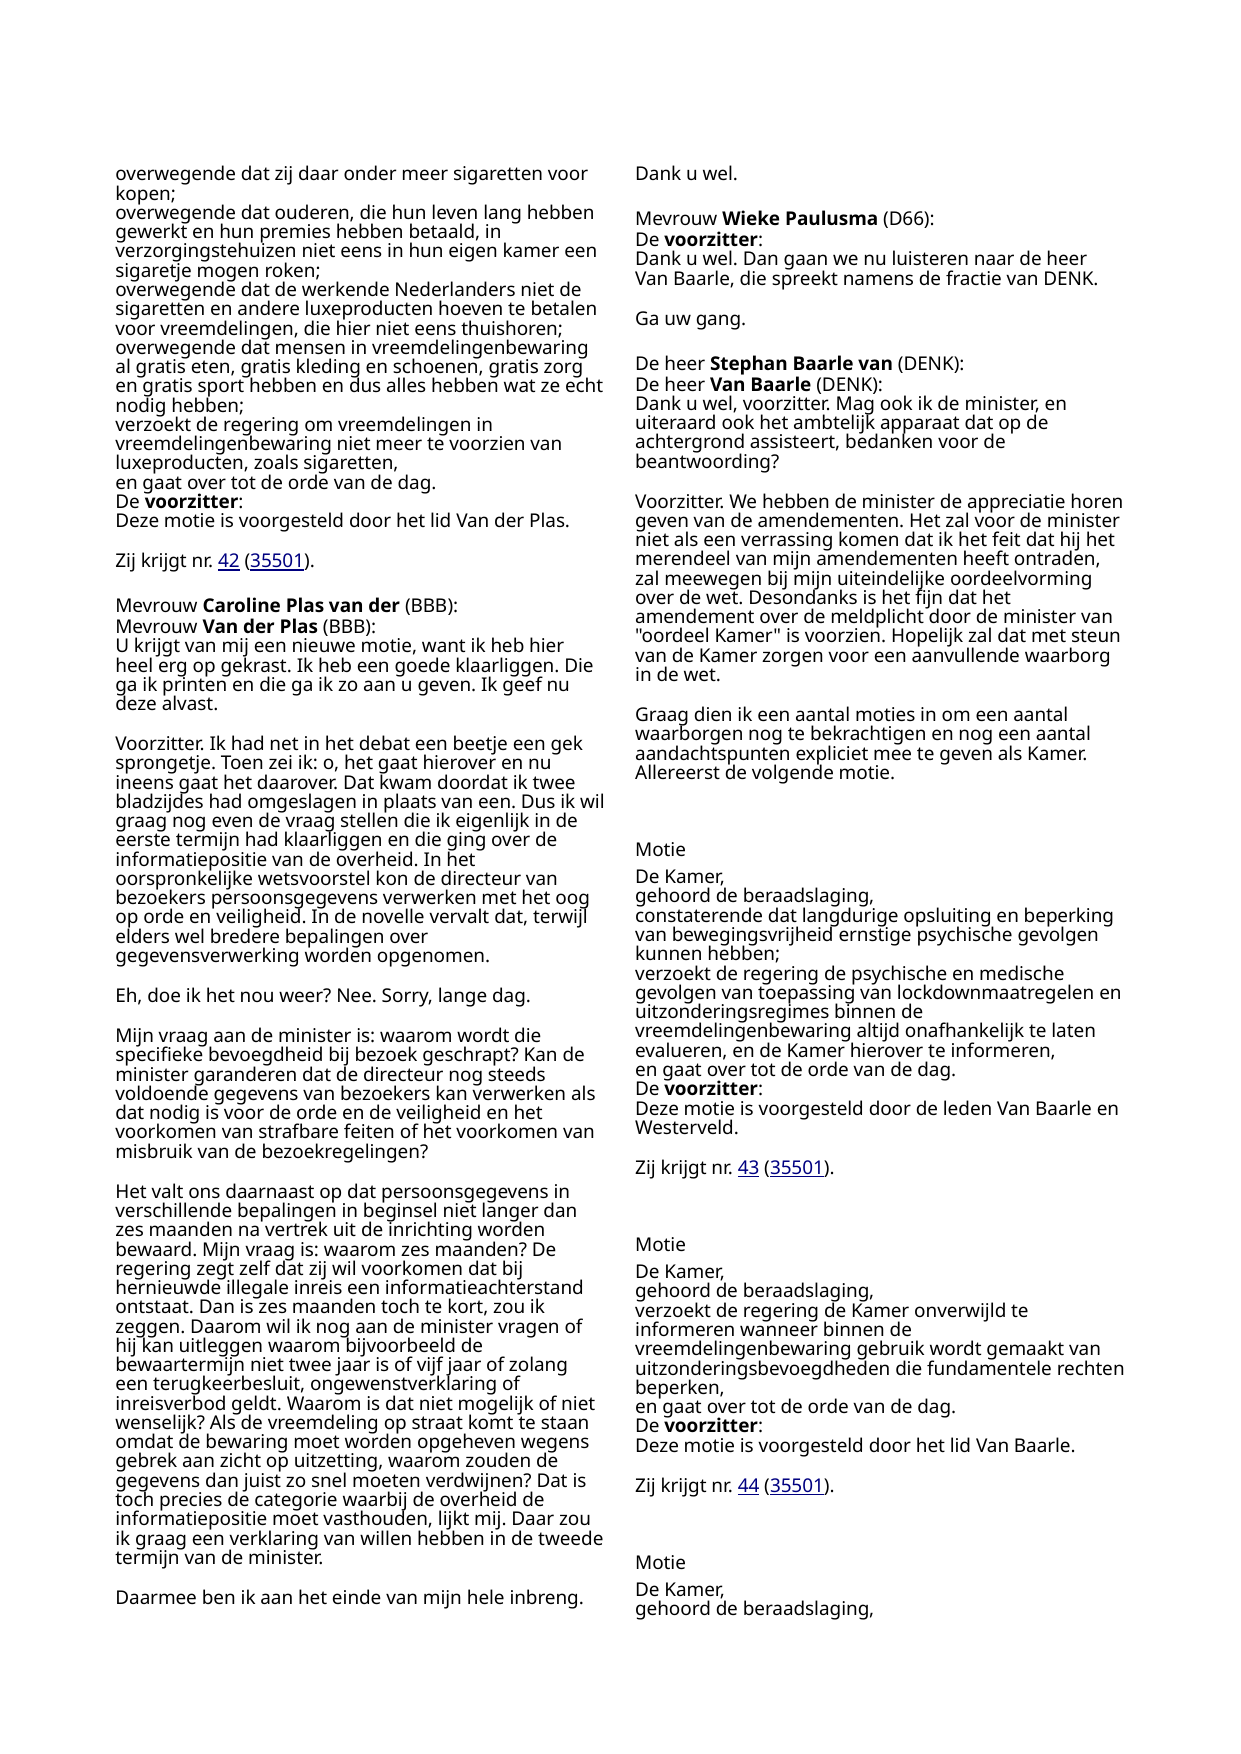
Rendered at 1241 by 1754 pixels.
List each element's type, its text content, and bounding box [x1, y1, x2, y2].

text Voorzitter. Ik had net in het debat een beetje een gek sprongetje. Toen zei ik: o, het gaat hierover en nu ineens gaat het daarover. Dat kwam doordat ik twee bladzijdes had omgeslagen in plaats van een. Dus ik wil graag nog even de vraag stellen die ik eigenlijk in de eerste termijn had klaarliggen en die ging over de informatiepositie van de overheid. In het oorspronkelijke wetsvoorstel kon de directeur van bezoekers persoonsgegevens verwerken met het oog op orde en veiligheid. In de novelle vervalt dat, terwijl elders wel bredere bepalingen over gegevensverwerking worden opgenomen. [115, 735, 605, 966]
text De Kamer, [635, 1581, 1125, 1600]
text Motie [635, 837, 1125, 862]
text verzoekt de regering om vreemdelingen in vreemdelingenbewaring niet meer te voorzien van luxeproducten, zoals sigaretten, [115, 416, 605, 474]
text Dank u wel. Dan gaan we nu luisteren naar de heer Van Baarle, die spreekt namens de fractie van DENK. [635, 250, 1125, 289]
text Mevrouw Caroline Plas van der (BBB): [115, 592, 605, 618]
text Mevrouw Van der Plas (BBB): [115, 618, 605, 637]
text constaterende dat langdurige opsluiting en beperking van bewegingsvrijheid ernstige psychische gevolgen kunnen hebben; [635, 907, 1125, 964]
text gehoord de beraadslaging, [635, 1600, 1125, 1619]
text overwegende dat mensen in vreemdelingenbewaring al gratis eten, gratis kleding en schoenen, gratis zorg en gratis sport hebben en dus alles hebben wat ze echt nodig hebben; [115, 339, 605, 416]
text U krijgt van mij een nieuwe motie, want ik heb hier heel erg op gekrast. Ik heb een goede klaarliggen. Die ga ik printen en die ga ik zo aan u geven. Ik geef nu deze alvast. [115, 637, 605, 714]
text Graag dien ik een aantal moties in om een aantal waarborgen nog te bekrachtigen en nog een aantal aandachtspunten expliciet mee te geven als Kamer. Allereerst de volgende motie. [635, 706, 1125, 783]
text Mevrouw Wieke Paulusma (D66): [635, 205, 1125, 231]
text Zij krijgt nr. 43 (35501). [635, 1159, 1125, 1178]
text De heer Van Baarle (DENK): [635, 376, 1125, 395]
text De Kamer, [635, 1263, 1125, 1282]
text Dank u wel, voorzitter. Mag ook ik de minister, en uiteraard ook het ambtelijk apparaat dat op de achtergrond assisteert, bedanken voor de beantwoording? [635, 395, 1125, 472]
text en gaat over tot de orde van de dag. [635, 1398, 1125, 1417]
text Zij krijgt nr. 42 (35501). [115, 552, 605, 571]
text Deze motie is voorgesteld door het lid Van der Plas. [115, 512, 605, 531]
text Voorzitter. We hebben de minister de appreciatie horen geven van de amendementen. Het zal voor de minister niet als een verrassing komen dat ik het feit dat hij het merendeel van mijn amendementen heeft ontraden, zal meewegen bij mijn uiteindelijke oordeelvorming over de wet. Desondanks is het fijn dat het amendement over de meldplicht door de minister van "oordeel Kamer" is voorzien. Hopelijk zal dat met steun van de Kamer zorgen voor een aanvullende waarborg in de wet. [635, 493, 1125, 685]
text en gaat over tot de orde van de dag. [635, 1061, 1125, 1080]
text Zij krijgt nr. 44 (35501). [635, 1477, 1125, 1496]
text Deze motie is voorgesteld door de leden Van Baarle en Westerveld. [635, 1099, 1125, 1138]
text overwegende dat de werkende Nederlanders niet de sigaretten en andere luxeproducten hoeven te betalen voor vreemdelingen, die hier niet eens thuishoren; [115, 281, 605, 339]
text Motie [635, 1231, 1125, 1257]
text Mijn vraag aan de minister is: waarom wordt die specifieke bevoegdheid bij bezoek geschrapt? Kan de minister garanderen dat de directeur nog steeds voldoende gegevens van bezoekers kan verwerken als dat nodig is voor de orde en de veiligheid en het voorkomen van strafbare feiten of het voorkomen van misbruik van de bezoekregelingen? [115, 1027, 605, 1162]
text Ga uw gang. [635, 310, 1125, 329]
text overwegende dat zij daar onder meer sigaretten voor kopen; [115, 165, 605, 204]
text De voorzitter: [115, 493, 605, 512]
text en gaat over tot de orde van de dag. [115, 474, 605, 493]
text De Kamer, [635, 868, 1125, 887]
text De voorzitter: [635, 231, 1125, 250]
text De voorzitter: [635, 1080, 1125, 1099]
text Daarmee ben ik aan het einde van mijn hele inbreng. [115, 1589, 605, 1608]
text Motie [635, 1549, 1125, 1575]
text verzoekt de regering de psychische en medische gevolgen van toepassing van lockdownmaatregelen en uitzonderingsregimes binnen de vreemdelingenbewaring altijd onafhankelijk te laten evalueren, en de Kamer hierover te informeren, [635, 964, 1125, 1061]
text gehoord de beraadslaging, [635, 887, 1125, 907]
text Het valt ons daarnaast op dat persoonsgegevens in verschillende bepalingen in beginsel niet langer dan zes maanden na vertrek uit de inrichting worden bewaard. Mijn vraag is: waarom zes maanden? De regering zegt zelf dat zij wil voorkomen dat bij hernieuwde illegale inreis een informatieachterstand ontstaat. Dan is zes maanden toch te kort, zou ik zeggen. Daarom wil ik nog aan de minister vragen of hij kan uitleggen waarom bijvoorbeeld de bewaartermijn niet twee jaar is of vijf jaar of zolang een terugkeerbesluit, ongewenstverklaring of inreisverbod geldt. Waarom is dat niet mogelijk of niet wenselijk? Als de vreemdeling op straat komt te staan omdat de bewaring moet worden opgeheven wegens gebrek aan zicht op uitzetting, waarom zouden de gegevens dan juist zo snel moeten verdwijnen? Dat is toch precies de categorie waarbij de overheid de informatiepositie moet vasthouden, lijkt mij. Daar zou ik graag een verklaring van willen hebben in de tweede termijn van de minister. [115, 1183, 605, 1568]
text gehoord de beraadslaging, [635, 1282, 1125, 1302]
text Dank u wel. [635, 165, 1125, 184]
text De heer Stephan Baarle van (DENK): [635, 350, 1125, 376]
text verzoekt de regering de Kamer onverwijld te informeren wanneer binnen de vreemdelingenbewaring gebruik wordt gemaakt van uitzonderingsbevoegdheden die fundamentele rechten beperken, [635, 1302, 1125, 1398]
text overwegende dat ouderen, die hun leven lang hebben gewerkt en hun premies hebben betaald, in verzorgingstehuizen niet eens in hun eigen kamer een sigaretje mogen roken; [115, 204, 605, 281]
text Deze motie is voorgesteld door het lid Van Baarle. [635, 1437, 1125, 1456]
text Eh, doe ik het nou weer? Nee. Sorry, lange dag. [115, 987, 605, 1006]
text De voorzitter: [635, 1417, 1125, 1437]
